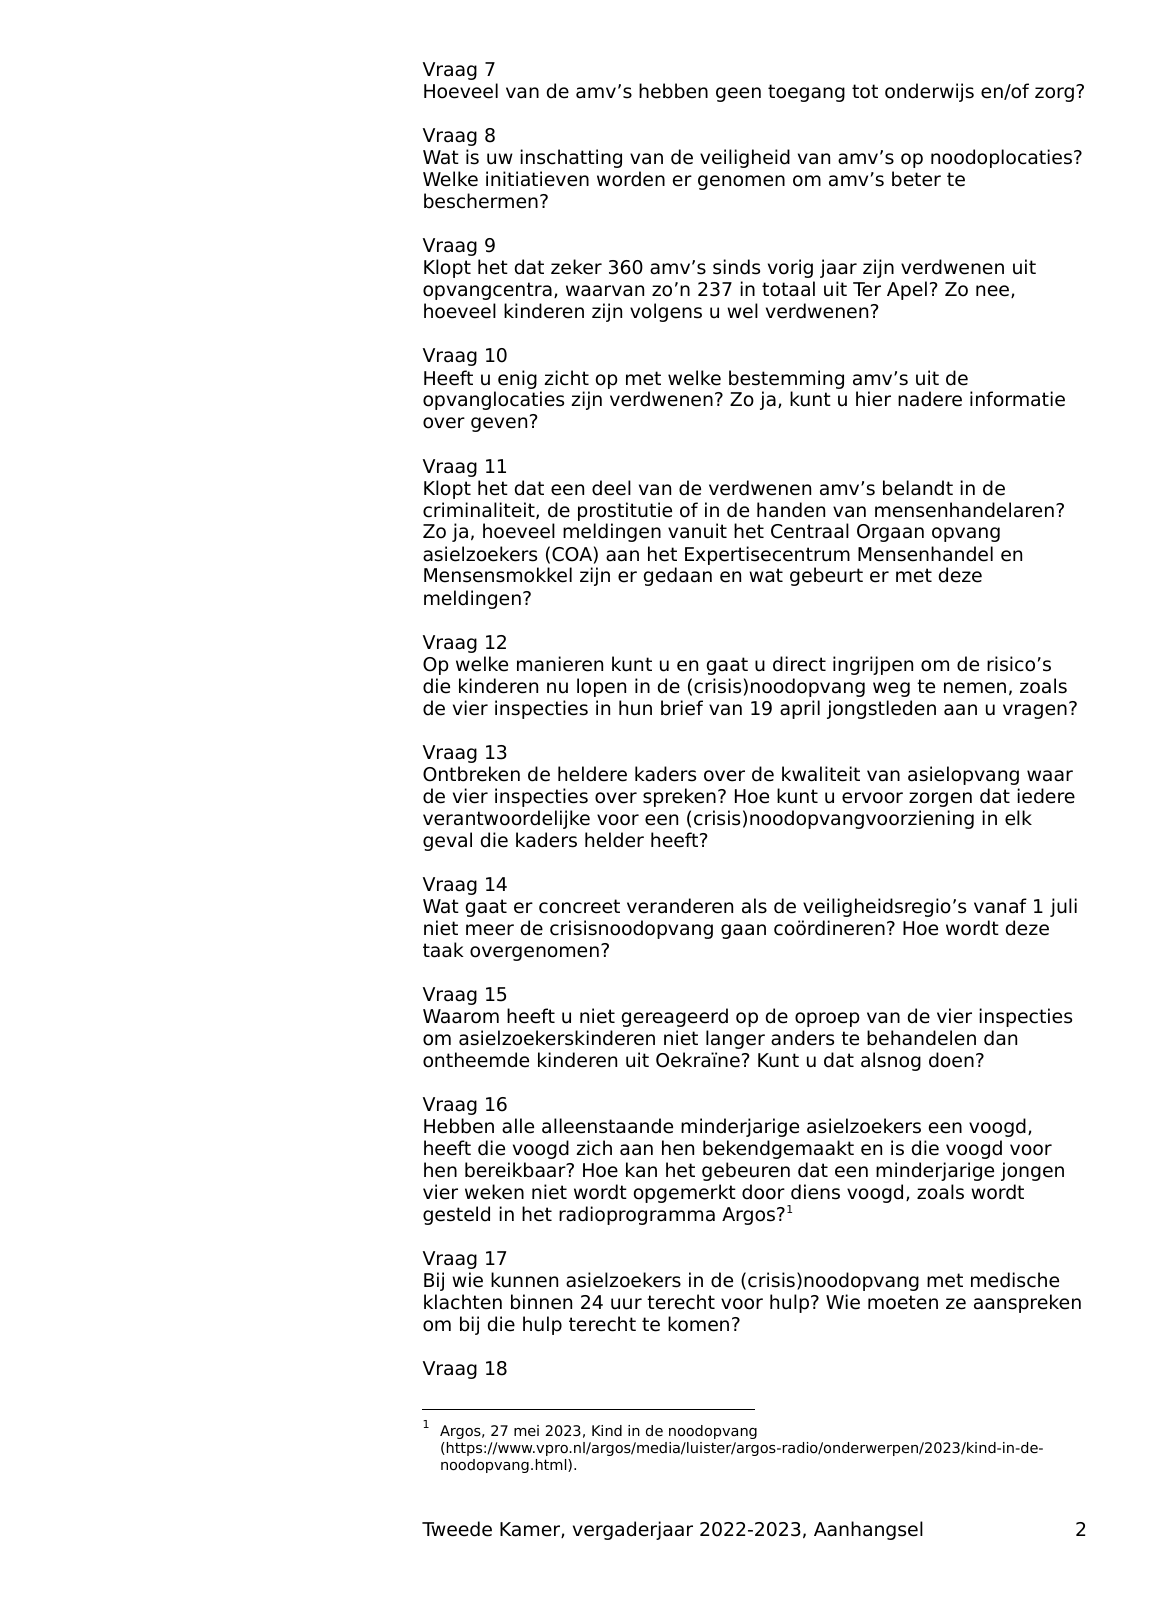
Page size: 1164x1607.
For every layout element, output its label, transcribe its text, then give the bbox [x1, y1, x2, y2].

text Hebben alle alleenstaande minderjarige asielzoekers een voogd, heeft die voogd zich aan hen bekendgemaakt en is die voogd voor hen bereikbaar? Hoe kan het gebeuren dat een minderjarige jongen vier weken niet wordt opgemerkt door diens voogd, zoals wordt gesteld in het radioprogramma Argos? [422, 1116, 1087, 1226]
text Vraag 7 [422, 59, 1087, 81]
text Vraag 10 [422, 345, 1087, 367]
text Wat gaat er concreet veranderen als de veiligheidsregio’s vanaf 1 juli niet meer de crisisnoodopvang gaan coördineren? Hoe wordt deze taak overgenomen? [422, 896, 1087, 962]
text Hoeveel van de amv’s hebben geen toegang tot onderwijs en/of zorg? [422, 81, 1087, 103]
text Waarom heeft u niet gereageerd op de oproep van de vier inspecties om asielzoekerskinderen niet langer anders te behandelen dan ontheemde kinderen uit Oekraïne? Kunt u dat alsnog doen? [422, 1006, 1087, 1072]
text Vraag 17 [422, 1248, 1087, 1270]
text Ontbreken de heldere kaders over de kwaliteit van asielopvang waar de vier inspecties over spreken? Hoe kunt u ervoor zorgen dat iedere verantwoordelijke voor een (crisis)noodopvangvoorziening in elk geval die kaders helder heeft? [422, 764, 1087, 852]
text Vraag 12 [422, 632, 1087, 653]
text Vraag 13 [422, 742, 1087, 764]
text Bij wie kunnen asielzoekers in de (crisis)noodopvang met medische klachten binnen 24 uur terecht voor hulp? Wie moeten ze aanspreken om bij die hulp terecht te komen? [422, 1270, 1087, 1336]
text Heeft u enig zicht op met welke bestemming amv’s uit de opvanglocaties zijn verdwenen? Zo ja, kunt u hier nadere informatie over geven? [422, 367, 1087, 433]
text Vraag 14 [422, 874, 1087, 896]
text Argos, 27 mei 2023, Kind in de noodopvang (https://www.vpro.nl/argos/media/luister/argos-radio/onderwerpen/2023/kind-in-de-noodopvang.html). [422, 1418, 1087, 1474]
text Klopt het dat een deel van de verdwenen amv’s belandt in de criminaliteit, de prostitutie of in de handen van mensenhandelaren? Zo ja, hoeveel meldingen vanuit het Centraal Orgaan opvang asielzoekers (COA) aan het Expertisecentrum Mensenhandel en Mensensmokkel zijn er gedaan en wat gebeurt er met deze meldingen? [422, 477, 1087, 609]
text Vraag 11 [422, 456, 1087, 477]
text Klopt het dat zeker 360 amv’s sinds vorig jaar zijn verdwenen uit opvangcentra, waarvan zo’n 237 in totaal uit Ter Apel? Zo nee, hoeveel kinderen zijn volgens u wel verdwenen? [422, 257, 1087, 323]
text Vraag 16 [422, 1094, 1087, 1116]
text Vraag 9 [422, 235, 1087, 257]
text Wat is uw inschatting van de veiligheid van amv’s op noodoplocaties? Welke initiatieven worden er genomen om amv’s beter te beschermen? [422, 147, 1087, 213]
text Vraag 18 [422, 1358, 1087, 1380]
text Vraag 8 [422, 125, 1087, 147]
text Vraag 15 [422, 984, 1087, 1006]
text Op welke manieren kunt u en gaat u direct ingrijpen om de risico’s die kinderen nu lopen in de (crisis)noodopvang weg te nemen, zoals de vier inspecties in hun brief van 19 april jongstleden aan u vragen? [422, 653, 1087, 719]
